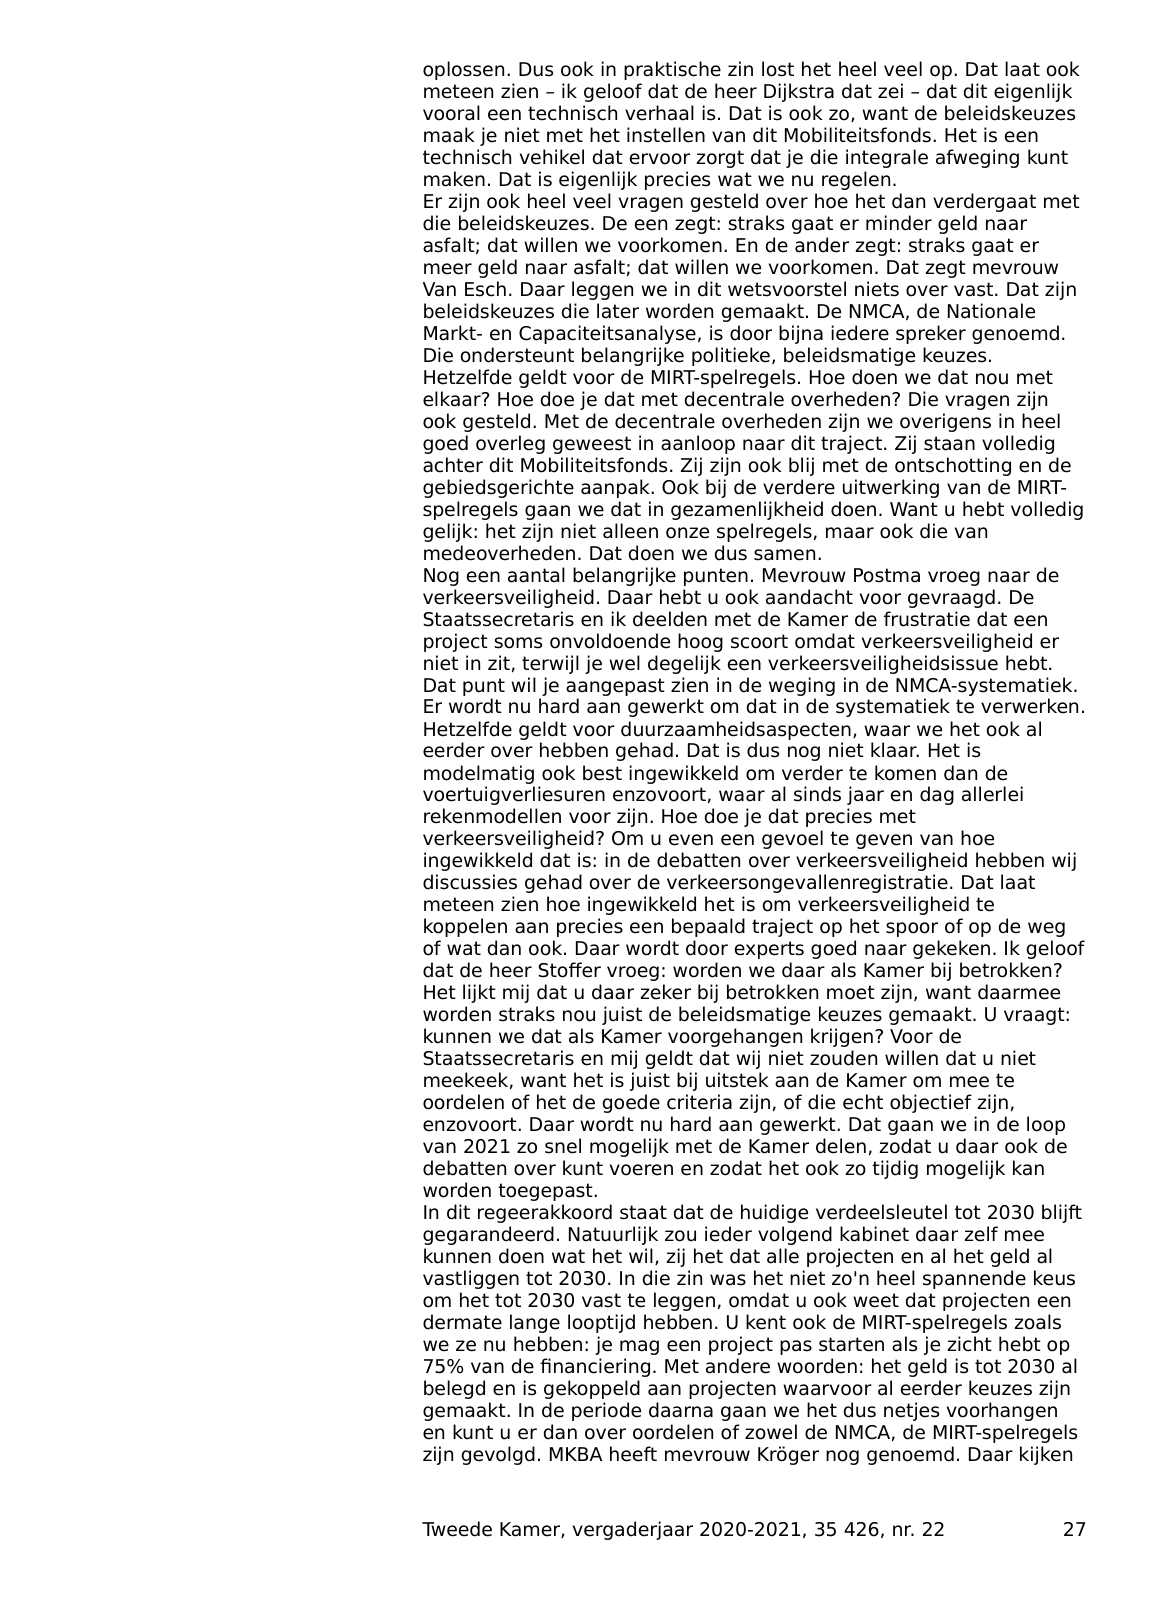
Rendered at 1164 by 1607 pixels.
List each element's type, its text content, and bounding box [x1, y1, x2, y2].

text Er zijn ook heel veel vragen gesteld over hoe het dan verdergaat met die beleidskeuzes. De een zegt: straks gaat er minder geld naar asfalt; dat willen we voorkomen. En de ander zegt: straks gaat er meer geld naar asfalt; dat willen we voorkomen. Dat zegt mevrouw Van Esch. Daar leggen we in dit wetsvoorstel niets over vast. Dat zijn beleidskeuzes die later worden gemaakt. De NMCA, de Nationale Markt- en Capaciteitsanalyse, is door bijna iedere spreker genoemd. Die ondersteunt belangrijke politieke, beleidsmatige keuzes. Hetzelfde geldt voor de MIRT-spelregels. Hoe doen we dat nou met elkaar? Hoe doe je dat met decentrale overheden? Die vragen zijn ook gesteld. Met de decentrale overheden zijn we overigens in heel goed overleg geweest in aanloop naar dit traject. Zij staan volledig achter dit Mobiliteitsfonds. Zij zijn ook blij met de ontschotting en de gebiedsgerichte aanpak. Ook bij de verdere uitwerking van de MIRT-spelregels gaan we dat in gezamenlijkheid doen. Want u hebt volledig gelijk: het zijn niet alleen onze spelregels, maar ook die van medeoverheden. Dat doen we dus samen. [422, 191, 1087, 564]
text Nog een aantal belangrijke punten. Mevrouw Postma vroeg naar de verkeersveiligheid. Daar hebt u ook aandacht voor gevraagd. De Staatssecretaris en ik deelden met de Kamer de frustratie dat een project soms onvoldoende hoog scoort omdat verkeersveiligheid er niet in zit, terwijl je wel degelijk een verkeersveiligheidsissue hebt. Dat punt wil je aangepast zien in de weging in de NMCA-systematiek. Er wordt nu hard aan gewerkt om dat in de systematiek te verwerken. Hetzelfde geldt voor duurzaamheidsaspecten, waar we het ook al eerder over hebben gehad. Dat is dus nog niet klaar. Het is modelmatig ook best ingewikkeld om verder te komen dan de voertuigverliesuren enzovoort, waar al sinds jaar en dag allerlei rekenmodellen voor zijn. Hoe doe je dat precies met verkeersveiligheid? Om u even een gevoel te geven van hoe ingewikkeld dat is: in de debatten over verkeersveiligheid hebben wij discussies gehad over de verkeersongevallenregistratie. Dat laat meteen zien hoe ingewikkeld het is om verkeersveiligheid te koppelen aan precies een bepaald traject op het spoor of op de weg of wat dan ook. Daar wordt door experts goed naar gekeken. Ik geloof dat de heer Stoffer vroeg: worden we daar als Kamer bij betrokken? Het lijkt mij dat u daar zeker bij betrokken moet zijn, want daarmee worden straks nou juist de beleidsmatige keuzes gemaakt. U vraagt: kunnen we dat als Kamer voorgehangen krijgen? Voor de Staatssecretaris en mij geldt dat wij niet zouden willen dat u niet meekeek, want het is juist bij uitstek aan de Kamer om mee te oordelen of het de goede criteria zijn, of die echt objectief zijn, enzovoort. Daar wordt nu hard aan gewerkt. Dat gaan we in de loop van 2021 zo snel mogelijk met de Kamer delen, zodat u daar ook de debatten over kunt voeren en zodat het ook zo tijdig mogelijk kan worden toegepast. [422, 564, 1087, 1202]
text In dit regeerakkoord staat dat de huidige verdeelsleutel tot 2030 blijft gegarandeerd. Natuurlijk zou ieder volgend kabinet daar zelf mee kunnen doen wat het wil, zij het dat alle projecten en al het geld al vastliggen tot 2030. In die zin was het niet zo'n heel spannende keus om het tot 2030 vast te leggen, omdat u ook weet dat projecten een dermate lange looptijd hebben. U kent ook de MIRT-spelregels zoals we ze nu hebben: je mag een project pas starten als je zicht hebt op 75% van de financiering. Met andere woorden: het geld is tot 2030 al belegd en is gekoppeld aan projecten waarvoor al eerder keuzes zijn gemaakt. In de periode daarna gaan we het dus netjes voorhangen en kunt u er dan over oordelen of zowel de NMCA, de MIRT-spelregels zijn gevolgd. MKBA heeft mevrouw Kröger nog genoemd. Daar kijken [422, 1202, 1087, 1466]
text oplossen. Dus ook in praktische zin lost het heel veel op. Dat laat ook meteen zien – ik geloof dat de heer Dijkstra dat zei – dat dit eigenlijk vooral een technisch verhaal is. Dat is ook zo, want de beleidskeuzes maak je niet met het instellen van dit Mobiliteitsfonds. Het is een technisch vehikel dat ervoor zorgt dat je die integrale afweging kunt maken. Dat is eigenlijk precies wat we nu regelen. [422, 59, 1087, 191]
